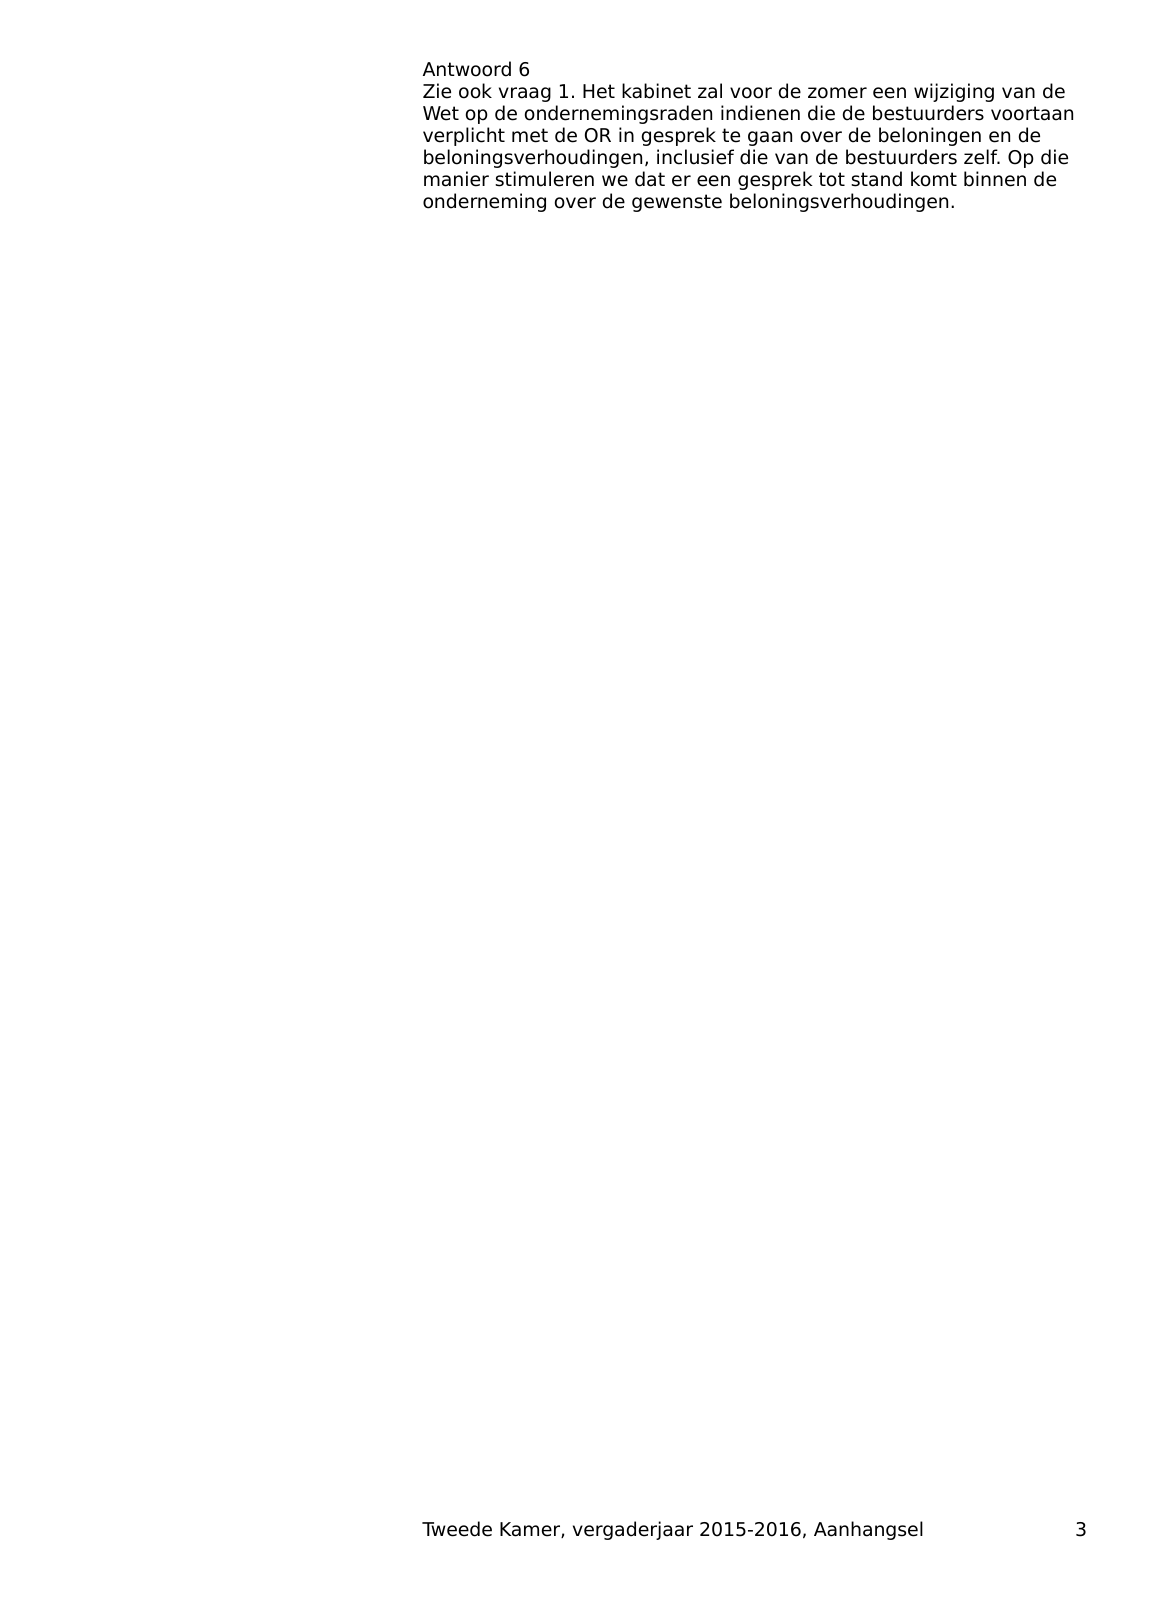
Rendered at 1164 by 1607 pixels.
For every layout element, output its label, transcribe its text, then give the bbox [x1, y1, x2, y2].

text Antwoord 6 [422, 59, 1087, 81]
text Zie ook vraag 1. Het kabinet zal voor de zomer een wijziging van de Wet op de ondernemingsraden indienen die de bestuurders voortaan verplicht met de OR in gesprek te gaan over de beloningen en de beloningsverhoudingen, inclusief die van de bestuurders zelf. Op die manier stimuleren we dat er een gesprek tot stand komt binnen de onderneming over de gewenste beloningsverhoudingen. [422, 81, 1087, 213]
